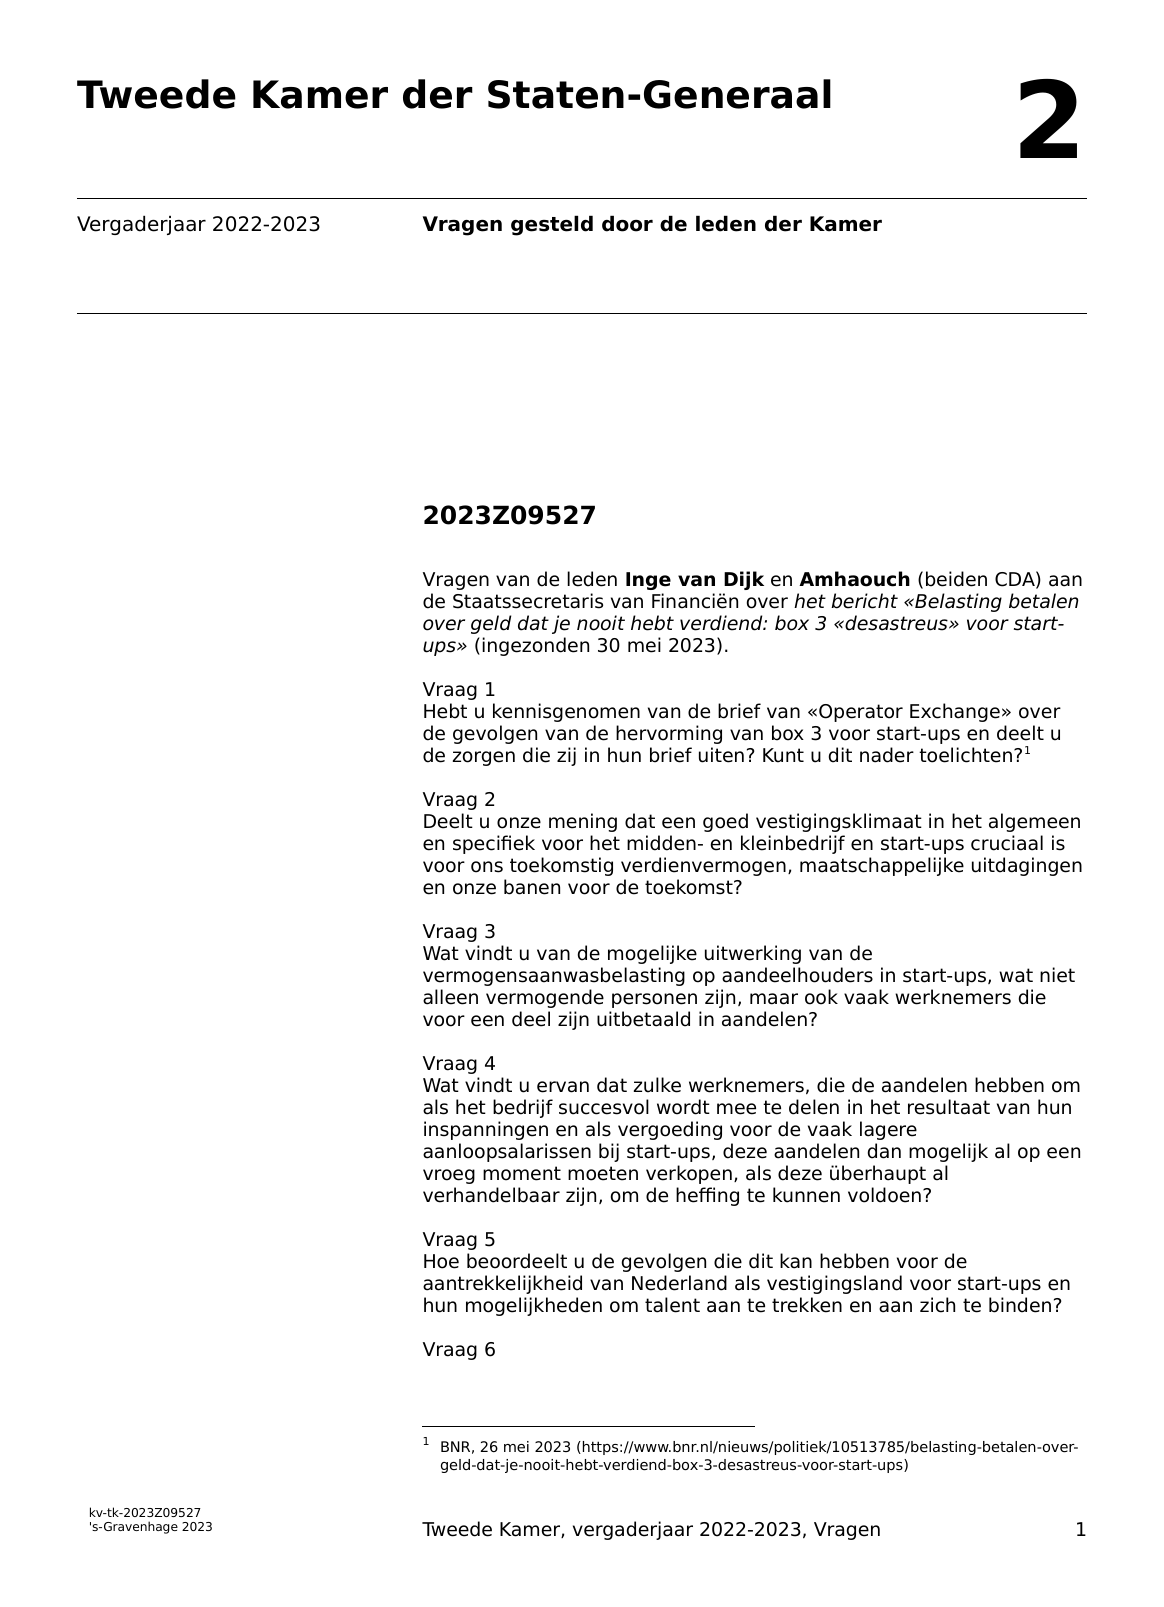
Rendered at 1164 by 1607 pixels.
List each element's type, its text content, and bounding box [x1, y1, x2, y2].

text kv-tk-2023Z09527 [88, 1506, 323, 1520]
table_cell Vergaderjaar 2022-2023 [77, 199, 422, 313]
text Vraag 4 [422, 1053, 1087, 1075]
text Hebt u kennisgenomen van de brief van «Operator Exchange» over de gevolgen van de hervorming van box 3 voor start-ups en deelt u de zorgen die zij in hun brief uiten? Kunt u dit nader toelichten? [422, 701, 1087, 767]
table_cell Vragen gesteld door de leden der Kamer [422, 199, 1087, 313]
text BNR, 26 mei 2023 (https://www.bnr.nl/nieuws/politiek/10513785/belasting-betalen-over-geld-dat-je-nooit-hebt-verdiend-box-3-desastreus-voor-start-ups) [422, 1435, 1087, 1474]
text 's-Gravenhage 2023 [88, 1520, 323, 1534]
text 2023Z09527 [422, 501, 1087, 531]
text Vraag 1 [422, 679, 1087, 701]
text Wat vindt u ervan dat zulke werknemers, die de aandelen hebben om als het bedrijf succesvol wordt mee te delen in het resultaat van hun inspanningen en als vergoeding voor de vaak lagere aanloopsalarissen bij start-ups, deze aandelen dan mogelijk al op een vroeg moment moeten verkopen, als deze überhaupt al verhandelbaar zijn, om de heffing te kunnen voldoen? [422, 1075, 1087, 1207]
text Deelt u onze mening dat een goed vestigingsklimaat in het algemeen en specifiek voor het midden- en kleinbedrijf en start-ups cruciaal is voor ons toekomstig verdienvermogen, maatschappelijke uitdagingen en onze banen voor de toekomst? [422, 811, 1087, 899]
text Hoe beoordeelt u de gevolgen die dit kan hebben voor de aantrekkelijkheid van Nederland als vestigingsland voor start-ups en hun mogelijkheden om talent aan te trekken en aan zich te binden? [422, 1251, 1087, 1317]
table_header 2 [886, 59, 1087, 198]
table_header Tweede Kamer der Staten-Generaal [77, 59, 886, 198]
text Vraag 3 [422, 921, 1087, 943]
text Vraag 2 [422, 789, 1087, 811]
text Wat vindt u van de mogelijke uitwerking van de vermogensaanwasbelasting op aandeelhouders in start-ups, wat niet alleen vermogende personen zijn, maar ook vaak werknemers die voor een deel zijn uitbetaald in aandelen? [422, 943, 1087, 1031]
text Vraag 5 [422, 1229, 1087, 1251]
text Vragen van de leden Inge van Dijk en Amhaouch (beiden CDA) aan de Staatssecretaris van Financiën over het bericht «Belasting betalen over geld dat je nooit hebt verdiend: box 3 «desastreus» voor start-ups» (ingezonden 30 mei 2023). [422, 569, 1087, 657]
text Vraag 6 [422, 1339, 1087, 1361]
